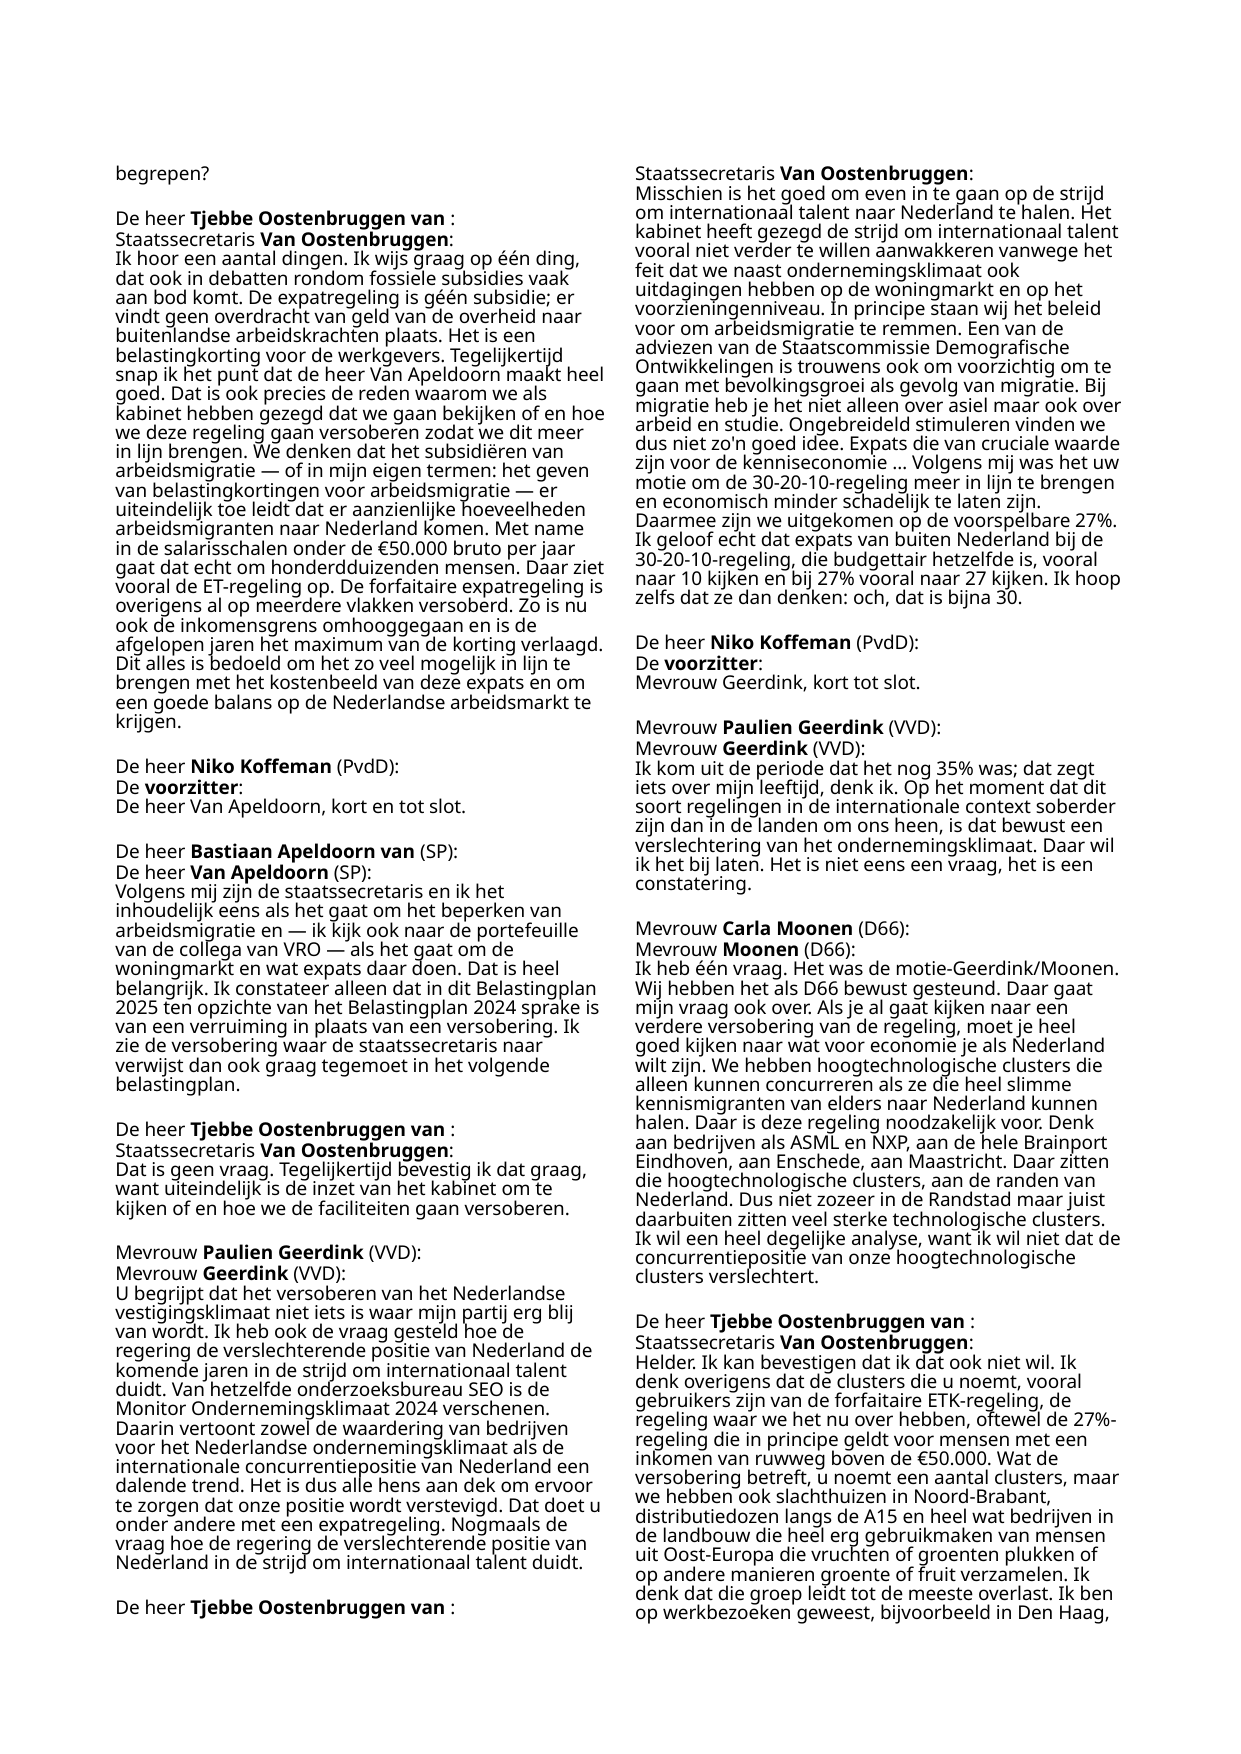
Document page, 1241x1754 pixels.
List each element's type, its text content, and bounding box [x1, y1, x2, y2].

text Mevrouw Paulien Geerdink (VVD): [115, 1239, 605, 1265]
text De heer Van Apeldoorn, kort en tot slot. [115, 798, 605, 817]
text Dat is geen vraag. Tegelijkertijd bevestig ik dat graag, want uiteindelijk is de inzet van het kabinet om te kijken of en hoe we de faciliteiten gaan versoberen. [115, 1161, 605, 1219]
text Mevrouw Carla Moonen (D66): [635, 915, 1125, 941]
text De heer Tjebbe Oostenbruggen van : [115, 1594, 605, 1620]
text De heer Niko Koffeman (PvdD): [635, 629, 1125, 655]
text De heer Van Apeldoorn (SP): [115, 864, 605, 883]
text De heer Niko Koffeman (PvdD): [115, 753, 605, 779]
text Staatssecretaris Van Oostenbruggen: [635, 1334, 1125, 1354]
text Ik heb één vraag. Het was de motie-Geerdink/Moonen. Wij hebben het als D66 bewust gesteund. Daar gaat mijn vraag ook over. Als je al gaat kijken naar een verdere versobering van de regeling, moet je heel goed kijken naar wat voor economie je als Nederland wilt zijn. We hebben hoogtechnologische clusters die alleen kunnen concurreren als ze die heel slimme kennismigranten van elders naar Nederland kunnen halen. Daar is deze regeling noodzakelijk voor. Denk aan bedrijven als ASML en NXP, aan de hele Brainport Eindhoven, aan Enschede, aan Maastricht. Daar zitten die hoogtechnologische clusters, aan de randen van Nederland. Dus niet zozeer in de Randstad maar juist daarbuiten zitten veel sterke technologische clusters. Ik wil een heel degelijke analyse, want ik wil niet dat de concurrentiepositie van onze hoogtechnologische clusters verslechtert. [635, 960, 1125, 1288]
text Mevrouw Moonen (D66): [635, 941, 1125, 960]
text Helder. Ik kan bevestigen dat ik dat ook niet wil. Ik denk overigens dat de clusters die u noemt, vooral gebruikers zijn van de forfaitaire ETK-regeling, de regeling waar we het nu over hebben, oftewel de 27%-regeling die in principe geldt voor mensen met een inkomen van ruwweg boven de €50.000. Wat de versobering betreft, u noemt een aantal clusters, maar we hebben ook slachthuizen in Noord-Brabant, distributiedozen langs de A15 en heel wat bedrijven in de landbouw die heel erg gebruikmaken van mensen uit Oost-Europa die vruchten of groenten plukken of op andere manieren groente of fruit verzamelen. Ik denk dat die groep leidt tot de meeste overlast. Ik ben op werkbezoeken geweest, bijvoorbeeld in Den Haag, [635, 1354, 1125, 1623]
text Staatssecretaris Van Oostenbruggen: [115, 231, 605, 250]
text U begrijpt dat het versoberen van het Nederlandse vestigingsklimaat niet iets is waar mijn partij erg blij van wordt. Ik heb ook de vraag gesteld hoe de regering de verslechterende positie van Nederland de komende jaren in de strijd om internationaal talent duidt. Van hetzelfde onderzoeksbureau SEO is de Monitor Ondernemingsklimaat 2024 verschenen. Daarin vertoont zowel de waardering van bedrijven voor het Nederlandse ondernemingsklimaat als de internationale concurrentiepositie van Nederland een dalende trend. Het is dus alle hens aan dek om ervoor te zorgen dat onze positie wordt verstevigd. Dat doet u onder andere met een expatregeling. Nogmaals de vraag hoe de regering de verslechterende positie van Nederland in de strijd om internationaal talent duidt. [115, 1284, 605, 1574]
text Staatssecretaris Van Oostenbruggen: [635, 165, 1125, 184]
text De voorzitter: [635, 655, 1125, 674]
text De voorzitter: [115, 779, 605, 798]
text Mevrouw Geerdink, kort tot slot. [635, 674, 1125, 694]
text Volgens mij zijn de staatssecretaris en ik het inhoudelijk eens als het gaat om het beperken van arbeidsmigratie en — ik kijk ook naar de portefeuille van de collega van VRO — als het gaat om de woningmarkt en wat expats daar doen. Dat is heel belangrijk. Ik constateer alleen dat in dit Belastingplan 2025 ten opzichte van het Belastingplan 2024 sprake is van een verruiming in plaats van een versobering. Ik zie de versobering waar de staatssecretaris naar verwijst dan ook graag tegemoet in het volgende belastingplan. [115, 883, 605, 1095]
text Mevrouw Geerdink (VVD): [635, 740, 1125, 759]
text Ik kom uit de periode dat het nog 35% was; dat zegt iets over mijn leeftijd, denk ik. Op het moment dat dit soort regelingen in de internationale context soberder zijn dan in de landen om ons heen, is dat bewust een verslechtering van het ondernemingsklimaat. Daar wil ik het bij laten. Het is niet eens een vraag, het is een constatering. [635, 759, 1125, 894]
text De heer Tjebbe Oostenbruggen van : [115, 205, 605, 231]
text Ik hoor een aantal dingen. Ik wijs graag op één ding, dat ook in debatten rondom fossiele subsidies vaak aan bod komt. De expatregeling is géén subsidie; er vindt geen overdracht van geld van de overheid naar buitenlandse arbeidskrachten plaats. Het is een belastingkorting voor de werkgevers. Tegelijkertijd snap ik het punt dat de heer Van Apeldoorn maakt heel goed. Dat is ook precies de reden waarom we als kabinet hebben gezegd dat we gaan bekijken of en hoe we deze regeling gaan versoberen zodat we dit meer in lijn brengen. We denken dat het subsidiëren van arbeidsmigratie — of in mijn eigen termen: het geven van belastingkortingen voor arbeidsmigratie — er uiteindelijk toe leidt dat er aanzienlijke hoeveelheden arbeidsmigranten naar Nederland komen. Met name in de salarisschalen onder de €50.000 bruto per jaar gaat dat echt om honderdduizenden mensen. Daar ziet vooral de ET-regeling op. De forfaitaire expatregeling is overigens al op meerdere vlakken versoberd. Zo is nu ook de inkomensgrens omhooggegaan en is de afgelopen jaren het maximum van de korting verlaagd. Dit alles is bedoeld om het zo veel mogelijk in lijn te brengen met het kostenbeeld van deze expats en om een goede balans op de Nederlandse arbeidsmarkt te krijgen. [115, 250, 605, 732]
text De heer Tjebbe Oostenbruggen van : [635, 1309, 1125, 1334]
text Misschien is het goed om even in te gaan op de strijd om internationaal talent naar Nederland te halen. Het kabinet heeft gezegd de strijd om internationaal talent vooral niet verder te willen aanwakkeren vanwege het feit dat we naast ondernemingsklimaat ook uitdagingen hebben op de woningmarkt en op het voorzieningenniveau. In principe staan wij het beleid voor om arbeidsmigratie te remmen. Een van de adviezen van de Staatscommissie Demografische Ontwikkelingen is trouwens ook om voorzichtig om te gaan met bevolkingsgroei als gevolg van migratie. Bij migratie heb je het niet alleen over asiel maar ook over arbeid en studie. Ongebreideld stimuleren vinden we dus niet zo'n goed idee. Expats die van cruciale waarde zijn voor de kenniseconomie … Volgens mij was het uw motie om de 30-20-10-regeling meer in lijn te brengen en economisch minder schadelijk te laten zijn. Daarmee zijn we uitgekomen op de voorspelbare 27%. Ik geloof echt dat expats van buiten Nederland bij de 30-20-10-regeling, die budgettair hetzelfde is, vooral naar 10 kijken en bij 27% vooral naar 27 kijken. Ik hoop zelfs dat ze dan denken: och, dat is bijna 30. [635, 184, 1125, 608]
text De heer Tjebbe Oostenbruggen van : [115, 1116, 605, 1142]
text Staatssecretaris Van Oostenbruggen: [115, 1142, 605, 1161]
text Mevrouw Paulien Geerdink (VVD): [635, 714, 1125, 740]
text begrepen? [115, 165, 605, 184]
text De heer Bastiaan Apeldoorn van (SP): [115, 838, 605, 864]
text Mevrouw Geerdink (VVD): [115, 1265, 605, 1284]
